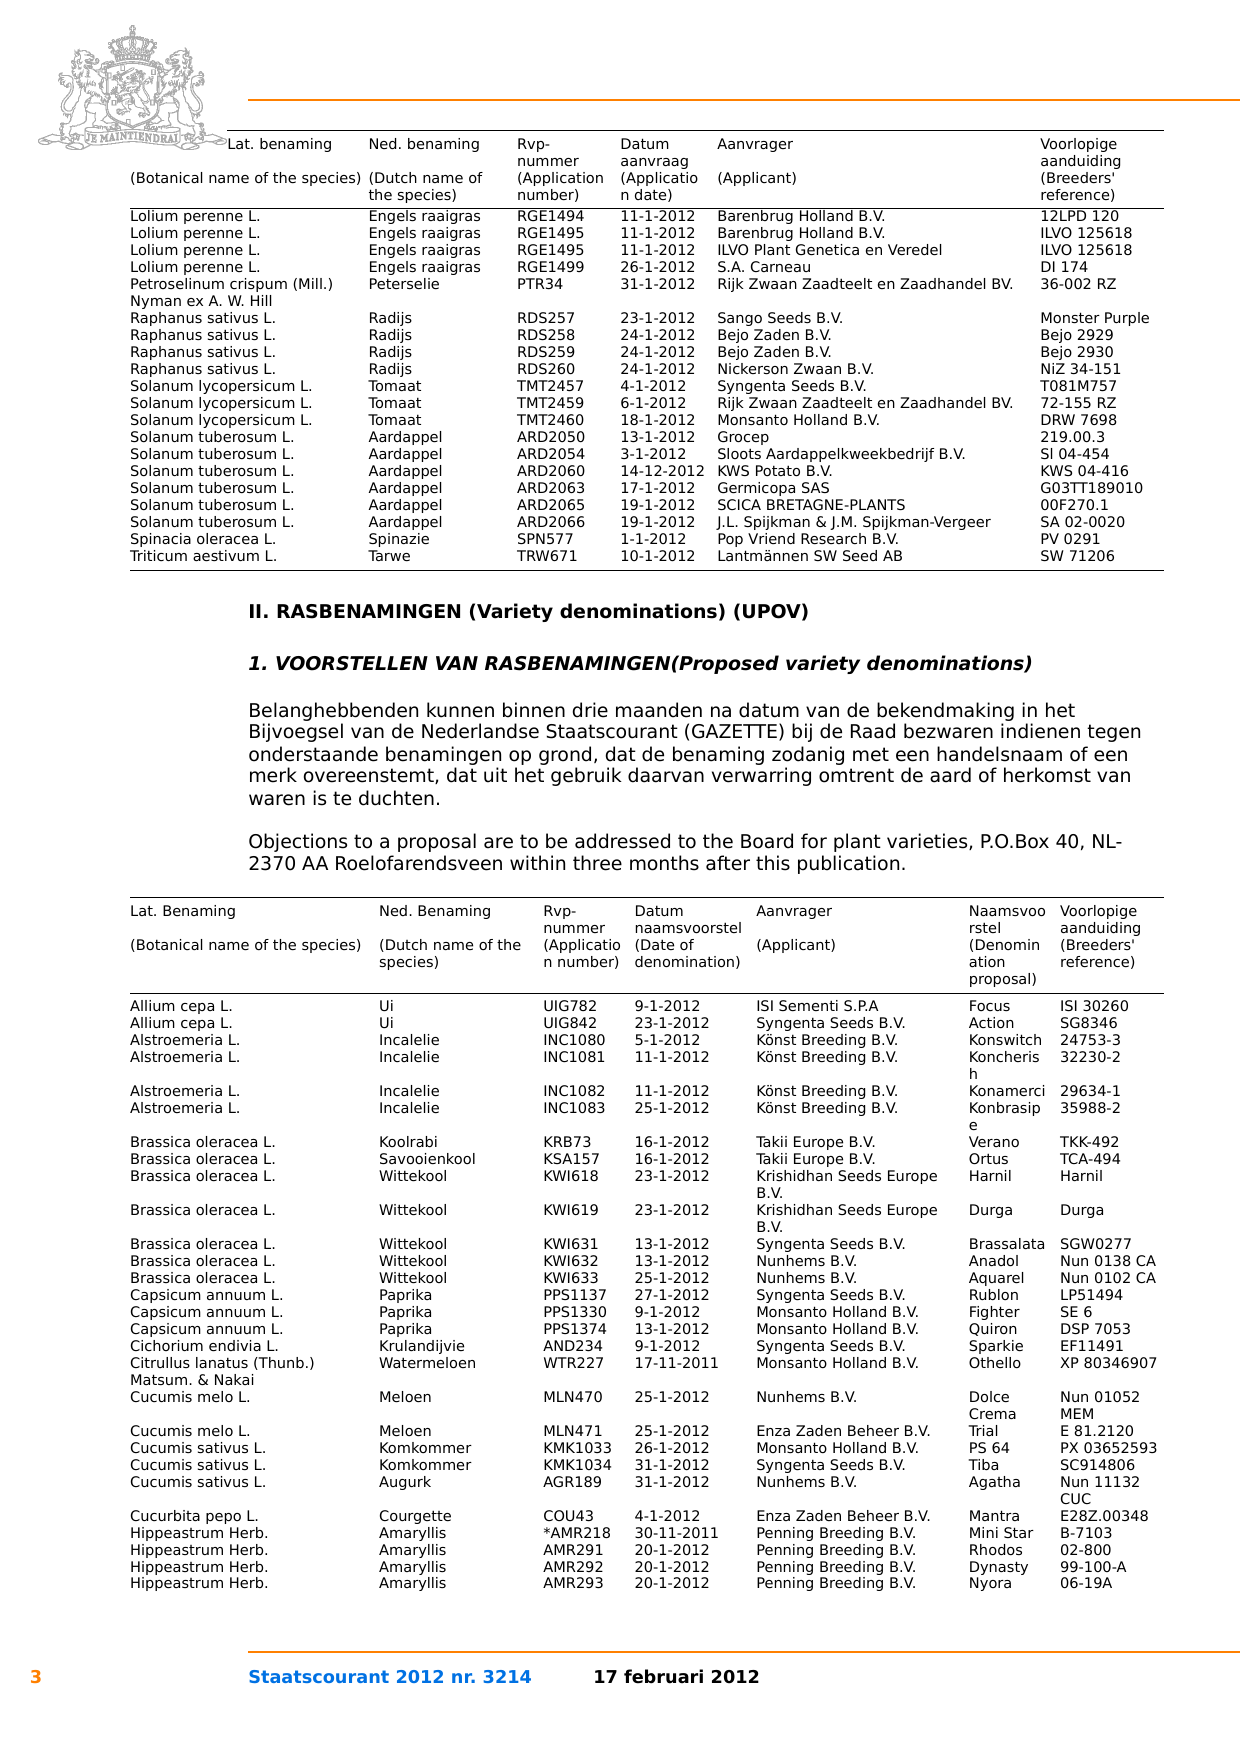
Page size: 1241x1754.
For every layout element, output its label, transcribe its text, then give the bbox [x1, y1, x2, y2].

table_cell 00F270.1 [1034, 497, 1163, 514]
table_cell Syngenta Seeds B.V. [750, 1338, 963, 1355]
table_cell ILVO 125618 [1034, 242, 1163, 259]
table_cell (Botanical name of the species) [130, 937, 373, 992]
table_cell (Denomination proposal) [963, 937, 1054, 992]
table_cell RGE1499 [511, 259, 614, 276]
table_cell Alstroemeria L. [130, 1049, 373, 1083]
table_cell KSA157 [537, 1151, 628, 1168]
table_cell Cucumis melo L. [130, 1423, 373, 1439]
table_cell Solanum tuberosum L. [130, 497, 362, 514]
table_cell Quiron [963, 1321, 1054, 1338]
table_header Datum aanvraag [614, 131, 711, 169]
table_cell Wittekool [373, 1253, 537, 1270]
table_cell 1-1-2012 [614, 531, 711, 548]
table_cell INC1083 [537, 1100, 628, 1134]
table_cell Lolium perenne L. [130, 242, 362, 259]
table_cell Cucumis sativus L. [130, 1457, 373, 1473]
table_cell Monster Purple [1034, 310, 1163, 327]
table_cell KWI631 [537, 1236, 628, 1253]
table_cell Syngenta Seeds B.V. [750, 1015, 963, 1032]
table_cell Amaryllis [373, 1525, 537, 1541]
table_cell Radijs [363, 327, 511, 344]
table_cell Spinazie [363, 531, 511, 548]
table_cell Aardappel [363, 446, 511, 463]
table_cell Lolium perenne L. [130, 225, 362, 242]
table_cell Krulandijvie [373, 1338, 537, 1355]
table_cell Könst Breeding B.V. [750, 1100, 963, 1134]
table_cell DSP 7053 [1054, 1321, 1163, 1338]
table_cell Alstroemeria L. [130, 1032, 373, 1049]
table_cell Enza Zaden Beheer B.V. [750, 1508, 963, 1524]
table_cell TCA-494 [1054, 1151, 1163, 1168]
table_cell 11-1-2012 [614, 242, 711, 259]
text Objections to a proposal are to be addressed to the Board for plant varieties, P.O.Box 40, NL-2370 AA Roelofarendsveen within three months after this publication. [248, 831, 1163, 875]
table_cell AND234 [537, 1338, 628, 1355]
table_cell 13-1-2012 [614, 429, 711, 446]
table_cell Bejo 2929 [1034, 327, 1163, 344]
table_cell Radijs [363, 310, 511, 327]
table_cell 23-1-2012 [628, 1015, 750, 1032]
table_cell Sloots Aardappelkweekbedrijf B.V. [711, 446, 1034, 463]
table_cell Raphanus sativus L. [130, 327, 362, 344]
table_cell Penning Breeding B.V. [750, 1525, 963, 1541]
table_cell Monsanto Holland B.V. [750, 1440, 963, 1457]
table_cell E28Z.00348 [1054, 1508, 1163, 1524]
table_cell 16-1-2012 [628, 1151, 750, 1168]
table_cell Syngenta Seeds B.V. [750, 1457, 963, 1473]
table_cell Brassalata [963, 1236, 1054, 1253]
table_cell 4-1-2012 [614, 378, 711, 395]
table_cell ILVO Plant Genetica en Veredel [711, 242, 1034, 259]
table_cell PPS1137 [537, 1287, 628, 1304]
table_cell Könst Breeding B.V. [750, 1032, 963, 1049]
table_cell Brassica oleracea L. [130, 1202, 373, 1236]
table_cell Raphanus sativus L. [130, 344, 362, 361]
table_cell 23-1-2012 [628, 1202, 750, 1236]
table_cell PTR34 [511, 276, 614, 310]
table_cell Nun 0102 CA [1054, 1270, 1163, 1287]
table_cell Brassica oleracea L. [130, 1151, 373, 1168]
table_cell Penning Breeding B.V. [750, 1559, 963, 1575]
table_cell Watermeloen [373, 1355, 537, 1389]
table_cell Radijs [363, 344, 511, 361]
table_cell Komkommer [373, 1457, 537, 1473]
table_cell Dynasty [963, 1559, 1054, 1575]
table_cell Brassica oleracea L. [130, 1134, 373, 1151]
table_cell COU43 [537, 1508, 628, 1524]
table_cell Durga [963, 1202, 1054, 1236]
table_cell Grocep [711, 429, 1034, 446]
table_cell Komkommer [373, 1440, 537, 1457]
table_cell 19-1-2012 [614, 514, 711, 531]
table_cell Lolium perenne L. [130, 209, 362, 225]
table_cell Krishidhan Seeds Europe B.V. [750, 1168, 963, 1202]
table_cell 24-1-2012 [614, 327, 711, 344]
table_cell 20-1-2012 [628, 1559, 750, 1575]
table_header Ned. benaming [363, 131, 511, 169]
table_cell SC914806 [1054, 1457, 1163, 1473]
table_cell Nyora [963, 1575, 1054, 1592]
table_cell ISI Sementi S.P.A [750, 994, 963, 1015]
table_cell LP51494 [1054, 1287, 1163, 1304]
table_cell 23-1-2012 [628, 1168, 750, 1202]
table_cell RDS259 [511, 344, 614, 361]
subtitle 1. VOORSTELLEN VAN RASBENAMINGEN(Proposed variety denominations) [248, 652, 1163, 674]
table_cell Aardappel [363, 480, 511, 497]
table_cell Tomaat [363, 412, 511, 429]
table_cell Engels raaigras [363, 225, 511, 242]
table_cell Bejo 2930 [1034, 344, 1163, 361]
table_cell Monsanto Holland B.V. [750, 1355, 963, 1389]
table_cell Syngenta Seeds B.V. [711, 378, 1034, 395]
table_cell 13-1-2012 [628, 1236, 750, 1253]
table_cell Amaryllis [373, 1559, 537, 1575]
table_cell 32230-2 [1054, 1049, 1163, 1083]
table_cell Peterselie [363, 276, 511, 310]
table_cell Engels raaigras [363, 209, 511, 225]
table_cell Capsicum annuum L. [130, 1287, 373, 1304]
table_cell Wittekool [373, 1270, 537, 1287]
table_cell TMT2460 [511, 412, 614, 429]
table_cell Nunhems B.V. [750, 1253, 963, 1270]
table_cell 02-800 [1054, 1541, 1163, 1558]
table_cell Engels raaigras [363, 242, 511, 259]
table_cell 19-1-2012 [614, 497, 711, 514]
table_cell 17-11-2011 [628, 1355, 750, 1389]
table_cell 17-1-2012 [614, 480, 711, 497]
table_cell WTR227 [537, 1355, 628, 1389]
table_cell KRB73 [537, 1134, 628, 1151]
table_cell E 81.2120 [1054, 1423, 1163, 1439]
table_cell UIG782 [537, 994, 628, 1015]
subtitle II. RASBENAMINGEN (Variety denominations) (UPOV) [248, 601, 1163, 622]
table_cell 36-002 RZ [1034, 276, 1163, 310]
table_cell Paprika [373, 1321, 537, 1338]
table_header Ned. Benaming [373, 898, 537, 937]
table_cell Enza Zaden Beheer B.V. [750, 1423, 963, 1439]
table_cell Cucumis sativus L. [130, 1440, 373, 1457]
table_cell Solanum tuberosum L. [130, 429, 362, 446]
table_cell ARD2065 [511, 497, 614, 514]
table_cell Radijs [363, 361, 511, 378]
table_cell (Dutch name of the species) [373, 937, 537, 992]
table_cell Solanum lycopersicum L. [130, 378, 362, 395]
table_cell Könst Breeding B.V. [750, 1083, 963, 1100]
table_cell 26-1-2012 [614, 259, 711, 276]
table_cell 13-1-2012 [628, 1321, 750, 1338]
picture [38, 25, 227, 150]
table_cell Hippeastrum Herb. [130, 1575, 373, 1592]
table_cell Tomaat [363, 395, 511, 412]
table_cell 23-1-2012 [614, 310, 711, 327]
table_cell 11-1-2012 [628, 1049, 750, 1083]
text Belanghebbenden kunnen binnen drie maanden na datum van de bekendmaking in het Bijvoegsel van de Nederlandse Staatscourant (GAZETTE) bij de Raad bezwaren indienen tegen onderstaande benamingen op grond, dat de benaming zodanig met een handelsnaam of een merk overeenstemt, dat uit het gebruik daarvan verwarring omtrent de aard of herkomst van waren is te duchten. [248, 699, 1163, 809]
table_cell ARD2050 [511, 429, 614, 446]
table_cell (Application date) [614, 170, 711, 208]
table_cell Allium cepa L. [130, 994, 373, 1015]
table_cell Fighter [963, 1304, 1054, 1321]
table_cell RDS260 [511, 361, 614, 378]
table_cell SG8346 [1054, 1015, 1163, 1032]
table_cell Augurk [373, 1474, 537, 1507]
table_cell ILVO 125618 [1034, 225, 1163, 242]
table_cell MLN471 [537, 1423, 628, 1439]
table_cell 72-155 RZ [1034, 395, 1163, 412]
table_cell Capsicum annuum L. [130, 1321, 373, 1338]
table_cell PX 03652593 [1054, 1440, 1163, 1457]
table_cell PPS1374 [537, 1321, 628, 1338]
table_cell (Dutch name of the species) [363, 170, 511, 208]
table_cell Tiba [963, 1457, 1054, 1473]
table_cell Solanum tuberosum L. [130, 463, 362, 480]
table_cell 20-1-2012 [628, 1541, 750, 1558]
table_cell 29634-1 [1054, 1083, 1163, 1100]
table_cell Konbrasipe [963, 1100, 1054, 1134]
table_cell Lolium perenne L. [130, 259, 362, 276]
table_cell Nunhems B.V. [750, 1270, 963, 1287]
table_cell 31-1-2012 [628, 1457, 750, 1473]
table_cell 6-1-2012 [614, 395, 711, 412]
table_cell 11-1-2012 [614, 225, 711, 242]
table_header Lat. Benaming [130, 898, 373, 937]
table_cell 24-1-2012 [614, 361, 711, 378]
table_cell 26-1-2012 [628, 1440, 750, 1457]
table_cell 25-1-2012 [628, 1389, 750, 1423]
table_cell Verano [963, 1134, 1054, 1151]
table_cell Action [963, 1015, 1054, 1032]
table_cell Durga [1054, 1202, 1163, 1236]
table_cell KMK1033 [537, 1440, 628, 1457]
table_cell Rijk Zwaan Zaadteelt en Zaadhandel BV. [711, 276, 1034, 310]
table_cell Trial [963, 1423, 1054, 1439]
table_cell Cucumis sativus L. [130, 1474, 373, 1507]
table_cell (Botanical name of the species) [130, 170, 362, 208]
table_cell 4-1-2012 [628, 1508, 750, 1524]
table_cell Alstroemeria L. [130, 1100, 373, 1134]
table_cell Raphanus sativus L. [130, 361, 362, 378]
table_cell Cucurbita pepo L. [130, 1508, 373, 1524]
table_cell Engels raaigras [363, 259, 511, 276]
table_cell Sparkie [963, 1338, 1054, 1355]
table_cell Rhodos [963, 1541, 1054, 1558]
table_cell DRW 7698 [1034, 412, 1163, 429]
table_cell TMT2459 [511, 395, 614, 412]
table_cell G03TT189010 [1034, 480, 1163, 497]
table_cell 31-1-2012 [628, 1474, 750, 1507]
table_cell Meloen [373, 1389, 537, 1423]
table_cell 9-1-2012 [628, 994, 750, 1015]
table_header Lat. benaming [130, 131, 362, 169]
table_cell Penning Breeding B.V. [750, 1575, 963, 1592]
table_cell Anadol [963, 1253, 1054, 1270]
table_cell 9-1-2012 [628, 1338, 750, 1355]
table_cell SW 71206 [1034, 548, 1163, 569]
table_cell Bejo Zaden B.V. [711, 327, 1034, 344]
table_cell Aardappel [363, 514, 511, 531]
table_cell AGR189 [537, 1474, 628, 1507]
table_cell Allium cepa L. [130, 1015, 373, 1032]
table_cell Aardappel [363, 497, 511, 514]
table_cell ARD2066 [511, 514, 614, 531]
table_cell 20-1-2012 [628, 1575, 750, 1592]
table_cell Ui [373, 994, 537, 1015]
table_header Datum naamsvoorstel [628, 898, 750, 937]
table_cell Brassica oleracea L. [130, 1236, 373, 1253]
table_cell 16-1-2012 [628, 1134, 750, 1151]
table_cell (Application number) [537, 937, 628, 992]
table_cell (Breeders' reference) [1054, 937, 1163, 992]
table_cell SE 6 [1054, 1304, 1163, 1321]
table_cell RGE1494 [511, 209, 614, 225]
table_header Naamsvoorstel [963, 898, 1054, 937]
table_cell 31-1-2012 [614, 276, 711, 310]
table_header Rvp-nummer [511, 131, 614, 169]
table_cell Brassica oleracea L. [130, 1253, 373, 1270]
table_cell XP 80346907 [1054, 1355, 1163, 1389]
table_cell 24-1-2012 [614, 344, 711, 361]
table_cell Mini Star [963, 1525, 1054, 1541]
table_cell KWS 04-416 [1034, 463, 1163, 480]
table_cell Paprika [373, 1304, 537, 1321]
table_cell Othello [963, 1355, 1054, 1389]
table_cell MLN470 [537, 1389, 628, 1423]
table_cell Germicopa SAS [711, 480, 1034, 497]
table_cell Monsanto Holland B.V. [711, 412, 1034, 429]
table_cell Aardappel [363, 463, 511, 480]
table_cell TRW671 [511, 548, 614, 569]
table_cell Monsanto Holland B.V. [750, 1304, 963, 1321]
table_cell Nun 0138 CA [1054, 1253, 1163, 1270]
table_cell Penning Breeding B.V. [750, 1541, 963, 1558]
table_cell Dolce Crema [963, 1389, 1054, 1423]
table_cell Incalelie [373, 1083, 537, 1100]
table_cell Savooienkool [373, 1151, 537, 1168]
table_cell Citrullus lanatus (Thunb.) Matsum. & Nakai [130, 1355, 373, 1389]
table_cell Cucumis melo L. [130, 1389, 373, 1423]
table_cell PS 64 [963, 1440, 1054, 1457]
table_cell AMR291 [537, 1541, 628, 1558]
table_cell Spinacia oleracea L. [130, 531, 362, 548]
table_cell 3-1-2012 [614, 446, 711, 463]
table_cell 11-1-2012 [614, 209, 711, 225]
table_cell SGW0277 [1054, 1236, 1163, 1253]
table_cell AMR293 [537, 1575, 628, 1592]
table_cell SA 02-0020 [1034, 514, 1163, 531]
table_cell INC1082 [537, 1083, 628, 1100]
table_cell NiZ 34-151 [1034, 361, 1163, 378]
table_cell Hippeastrum Herb. [130, 1525, 373, 1541]
table_header Aanvrager [750, 898, 963, 937]
table_cell ARD2054 [511, 446, 614, 463]
table_cell Incalelie [373, 1100, 537, 1134]
table_cell (Breeders' reference) [1034, 170, 1163, 208]
table_cell Solanum lycopersicum L. [130, 412, 362, 429]
table_cell Hippeastrum Herb. [130, 1541, 373, 1558]
table_cell Ortus [963, 1151, 1054, 1168]
table_cell (Applicant) [750, 937, 963, 992]
table_cell 14-12-2012 [614, 463, 711, 480]
table_cell KWI619 [537, 1202, 628, 1236]
table_cell Wittekool [373, 1168, 537, 1202]
table_cell Barenbrug Holland B.V. [711, 209, 1034, 225]
table_cell Rublon [963, 1287, 1054, 1304]
table_cell 13-1-2012 [628, 1253, 750, 1270]
table_cell KWI633 [537, 1270, 628, 1287]
table_cell Tomaat [363, 378, 511, 395]
table_cell Nunhems B.V. [750, 1389, 963, 1423]
table_cell Cichorium endivia L. [130, 1338, 373, 1355]
table_cell Wittekool [373, 1202, 537, 1236]
table_cell 10-1-2012 [614, 548, 711, 569]
table_cell Wittekool [373, 1236, 537, 1253]
table_cell Syngenta Seeds B.V. [750, 1236, 963, 1253]
table_cell Solanum tuberosum L. [130, 480, 362, 497]
table_cell 35988-2 [1054, 1100, 1163, 1134]
table_cell TKK-492 [1054, 1134, 1163, 1151]
table_cell INC1081 [537, 1049, 628, 1083]
table_cell Amaryllis [373, 1541, 537, 1558]
table_cell Courgette [373, 1508, 537, 1524]
table_cell 30-11-2011 [628, 1525, 750, 1541]
table_cell Konamerci [963, 1083, 1054, 1100]
table_cell Meloen [373, 1423, 537, 1439]
table_cell Harnil [963, 1168, 1054, 1202]
table_cell Bejo Zaden B.V. [711, 344, 1034, 361]
table_cell Konswitch [963, 1032, 1054, 1049]
table_cell Koncherish [963, 1049, 1054, 1083]
table_cell Könst Breeding B.V. [750, 1049, 963, 1083]
table_cell S.A. Carneau [711, 259, 1034, 276]
table_cell Aquarel [963, 1270, 1054, 1287]
table_cell 9-1-2012 [628, 1304, 750, 1321]
table_cell PPS1330 [537, 1304, 628, 1321]
table_cell PV 0291 [1034, 531, 1163, 548]
table_cell Koolrabi [373, 1134, 537, 1151]
table_cell (Applicant) [711, 170, 1034, 208]
table_cell Krishidhan Seeds Europe B.V. [750, 1202, 963, 1236]
table_cell KWI618 [537, 1168, 628, 1202]
table_cell Hippeastrum Herb. [130, 1559, 373, 1575]
table_cell EF11491 [1054, 1338, 1163, 1355]
table_cell Sl 04-454 [1034, 446, 1163, 463]
table_cell RGE1495 [511, 242, 614, 259]
table_cell 12LPD 120 [1034, 209, 1163, 225]
table_cell Nickerson Zwaan B.V. [711, 361, 1034, 378]
table_header Voorlopige aanduiding [1054, 898, 1163, 937]
table_cell (Application number) [511, 170, 614, 208]
table_cell KMK1034 [537, 1457, 628, 1473]
table_cell Syngenta Seeds B.V. [750, 1287, 963, 1304]
table_cell 18-1-2012 [614, 412, 711, 429]
table_cell Takii Europe B.V. [750, 1151, 963, 1168]
table_cell Alstroemeria L. [130, 1083, 373, 1100]
table_cell AMR292 [537, 1559, 628, 1575]
table_cell Nunhems B.V. [750, 1474, 963, 1507]
table_cell ARD2060 [511, 463, 614, 480]
table_cell Focus [963, 994, 1054, 1015]
table_cell Solanum lycopersicum L. [130, 395, 362, 412]
table_cell Amaryllis [373, 1575, 537, 1592]
table_cell 219.00.3 [1034, 429, 1163, 446]
table_cell ARD2063 [511, 480, 614, 497]
table_cell UIG842 [537, 1015, 628, 1032]
table_cell SCICA BRETAGNE-PLANTS [711, 497, 1034, 514]
table_cell 24753-3 [1054, 1032, 1163, 1049]
table_cell Capsicum annuum L. [130, 1304, 373, 1321]
table_cell 25-1-2012 [628, 1423, 750, 1439]
table_header Aanvrager [711, 131, 1034, 169]
table_cell Monsanto Holland B.V. [750, 1321, 963, 1338]
table_cell 27-1-2012 [628, 1287, 750, 1304]
table_header Rvp-nummer [537, 898, 628, 937]
table_cell 5-1-2012 [628, 1032, 750, 1049]
table_cell Paprika [373, 1287, 537, 1304]
table_cell 06-19A [1054, 1575, 1163, 1592]
table_cell Lantmännen SW Seed AB [711, 548, 1034, 569]
table_cell KWI632 [537, 1253, 628, 1270]
table_cell 99-100-A [1054, 1559, 1163, 1575]
table_cell 25-1-2012 [628, 1270, 750, 1287]
table_header Voorlopige aanduiding [1034, 131, 1163, 169]
table_cell SPN577 [511, 531, 614, 548]
table_cell INC1080 [537, 1032, 628, 1049]
table_cell Incalelie [373, 1049, 537, 1083]
table_cell 25-1-2012 [628, 1100, 750, 1134]
table_cell TMT2457 [511, 378, 614, 395]
table_cell Mantra [963, 1508, 1054, 1524]
table_cell Tarwe [363, 548, 511, 569]
table_cell *AMR218 [537, 1525, 628, 1541]
table_cell Pop Vriend Research B.V. [711, 531, 1034, 548]
table_cell Sango Seeds B.V. [711, 310, 1034, 327]
table_cell Agatha [963, 1474, 1054, 1507]
table_cell RDS258 [511, 327, 614, 344]
table_cell Brassica oleracea L. [130, 1270, 373, 1287]
table_cell Triticum aestivum L. [130, 548, 362, 569]
table_cell Aardappel [363, 429, 511, 446]
table_cell Takii Europe B.V. [750, 1134, 963, 1151]
table_cell Nun 01052 MEM [1054, 1389, 1163, 1423]
table_cell T081M757 [1034, 378, 1163, 395]
table_cell KWS Potato B.V. [711, 463, 1034, 480]
table_cell Nun 11132 CUC [1054, 1474, 1163, 1507]
table_cell Brassica oleracea L. [130, 1168, 373, 1202]
table_cell DI 174 [1034, 259, 1163, 276]
table_cell Solanum tuberosum L. [130, 514, 362, 531]
table_cell Solanum tuberosum L. [130, 446, 362, 463]
table_cell (Date of denomination) [628, 937, 750, 992]
table_cell 11-1-2012 [628, 1083, 750, 1100]
table_cell Barenbrug Holland B.V. [711, 225, 1034, 242]
table_cell Ui [373, 1015, 537, 1032]
table_cell Rijk Zwaan Zaadteelt en Zaadhandel BV. [711, 395, 1034, 412]
table_cell Incalelie [373, 1032, 537, 1049]
table_cell B-7103 [1054, 1525, 1163, 1541]
table_cell Harnil [1054, 1168, 1163, 1202]
table_cell ISI 30260 [1054, 994, 1163, 1015]
table_cell J.L. Spijkman & J.M. Spijkman-Vergeer [711, 514, 1034, 531]
table_cell Petroselinum crispum (Mill.) Nyman ex A. W. Hill [130, 276, 362, 310]
table_cell Raphanus sativus L. [130, 310, 362, 327]
table_cell RGE1495 [511, 225, 614, 242]
table_cell RDS257 [511, 310, 614, 327]
